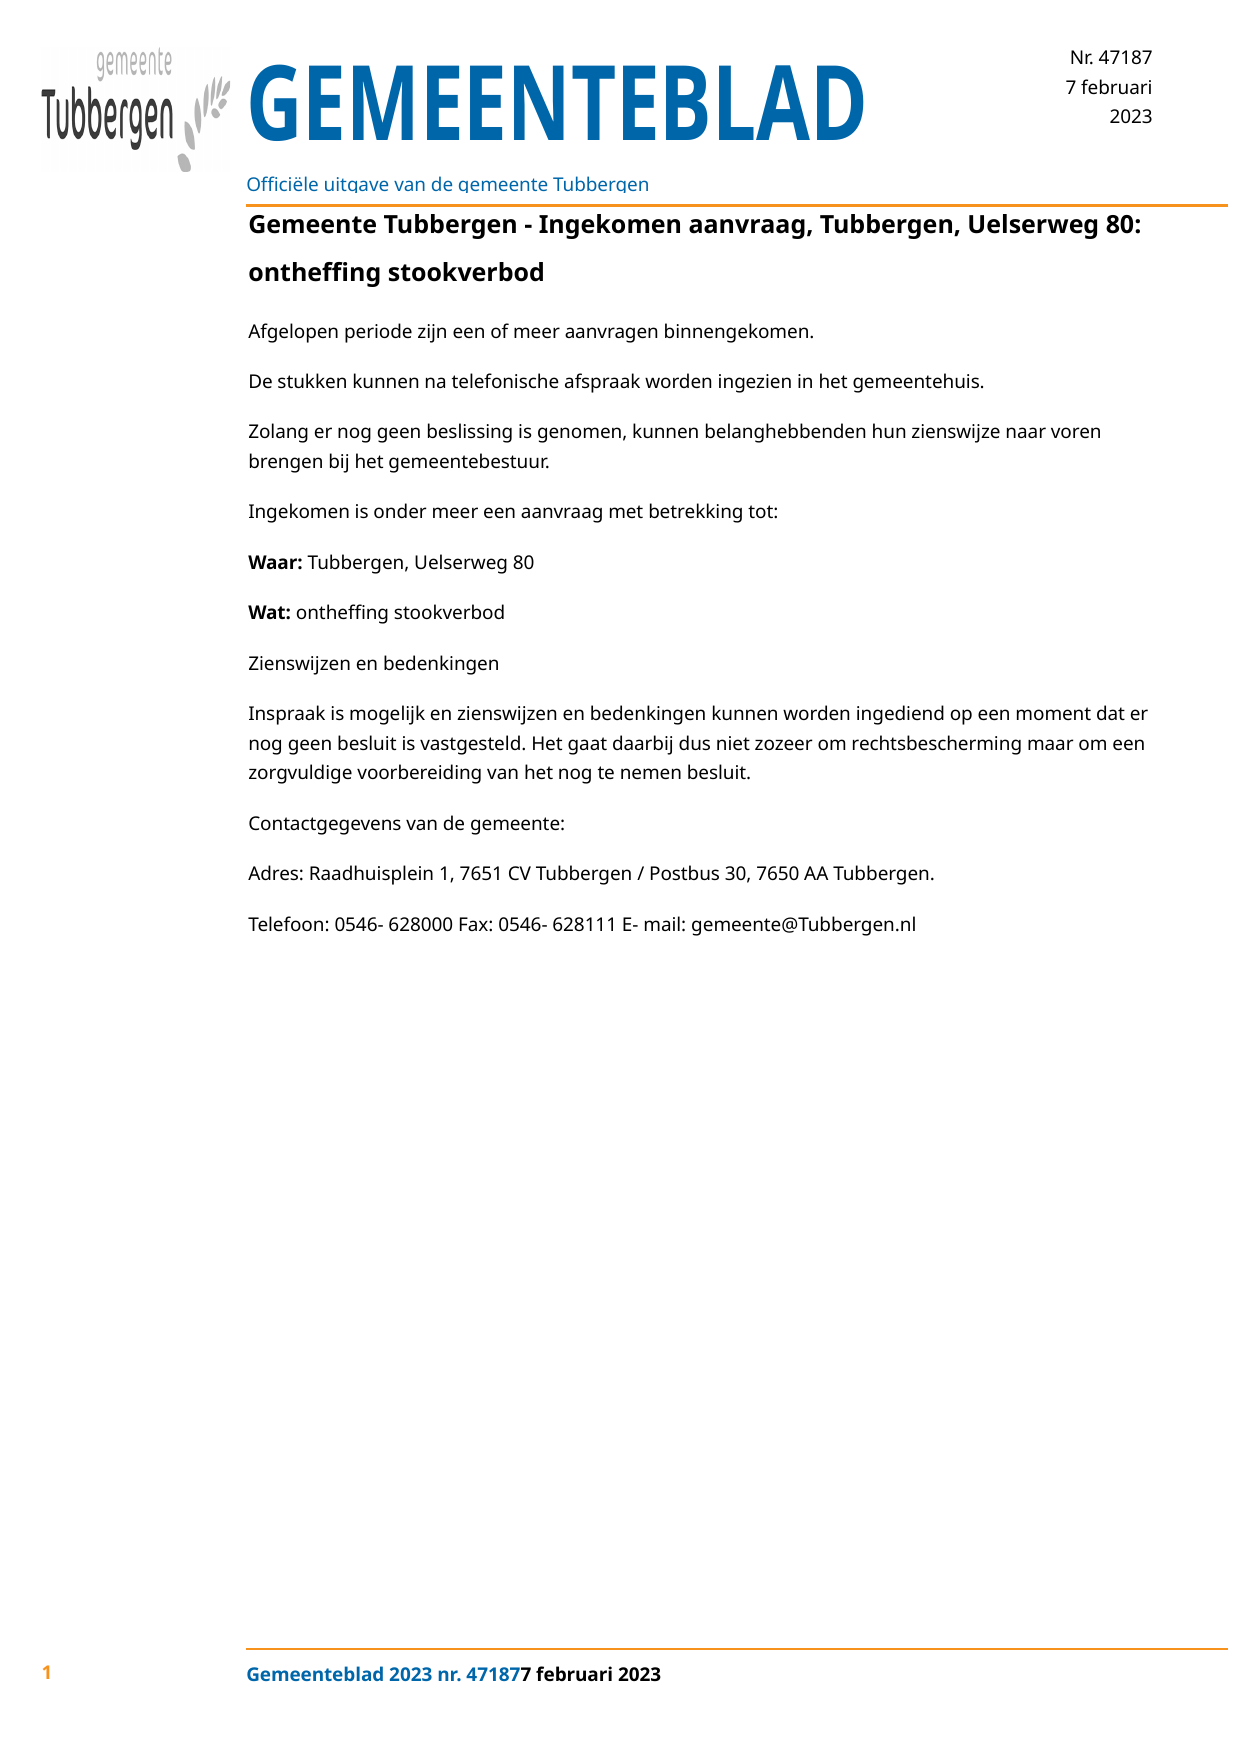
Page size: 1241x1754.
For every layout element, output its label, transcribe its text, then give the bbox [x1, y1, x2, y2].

text Contactgegevens van de gemeente: [248, 810, 1152, 836]
text Telefoon: 0546- 628000 Fax: 0546- 628111 E- mail: gemeente@Tubbergen.nl [248, 911, 1152, 937]
text Gemeente Tubbergen - Ingekomen aanvraag, Tubbergen, Uelserweg 80: ontheffing stookverbod [248, 207, 1152, 288]
text Afgelopen periode zijn een of meer aanvragen binnengekomen. [248, 318, 1152, 344]
text Wat: ontheffing stookverbod [248, 599, 1152, 625]
text Zolang er nog geen beslissing is genomen, kunnen belanghebbenden hun zienswijze naar voren brengen bij het gemeentebestuur. [248, 419, 1152, 474]
text Inspraak is mogelijk en zienswijzen en bedenkingen kunnen worden ingediend op een moment dat er nog geen besluit is vastgesteld. Het gaat daarbij dus niet zozeer om rechtsbescherming maar om een zorgvuldige voorbereiding van het nog te nemen besluit. [248, 700, 1152, 785]
text Adres: Raadhuisplein 1, 7651 CV Tubbergen / Postbus 30, 7650 AA Tubbergen. [248, 860, 1152, 886]
text De stukken kunnen na telefonische afspraak worden ingezien in het gemeentehuis. [248, 368, 1152, 394]
text Zienswijzen en bedenkingen [248, 650, 1152, 676]
text Ingekomen is onder meer een aanvraag met betrekking tot: [248, 499, 1152, 524]
picture [41, 47, 231, 172]
text Waar: Tubbergen, Uelserweg 80 [248, 549, 1152, 575]
